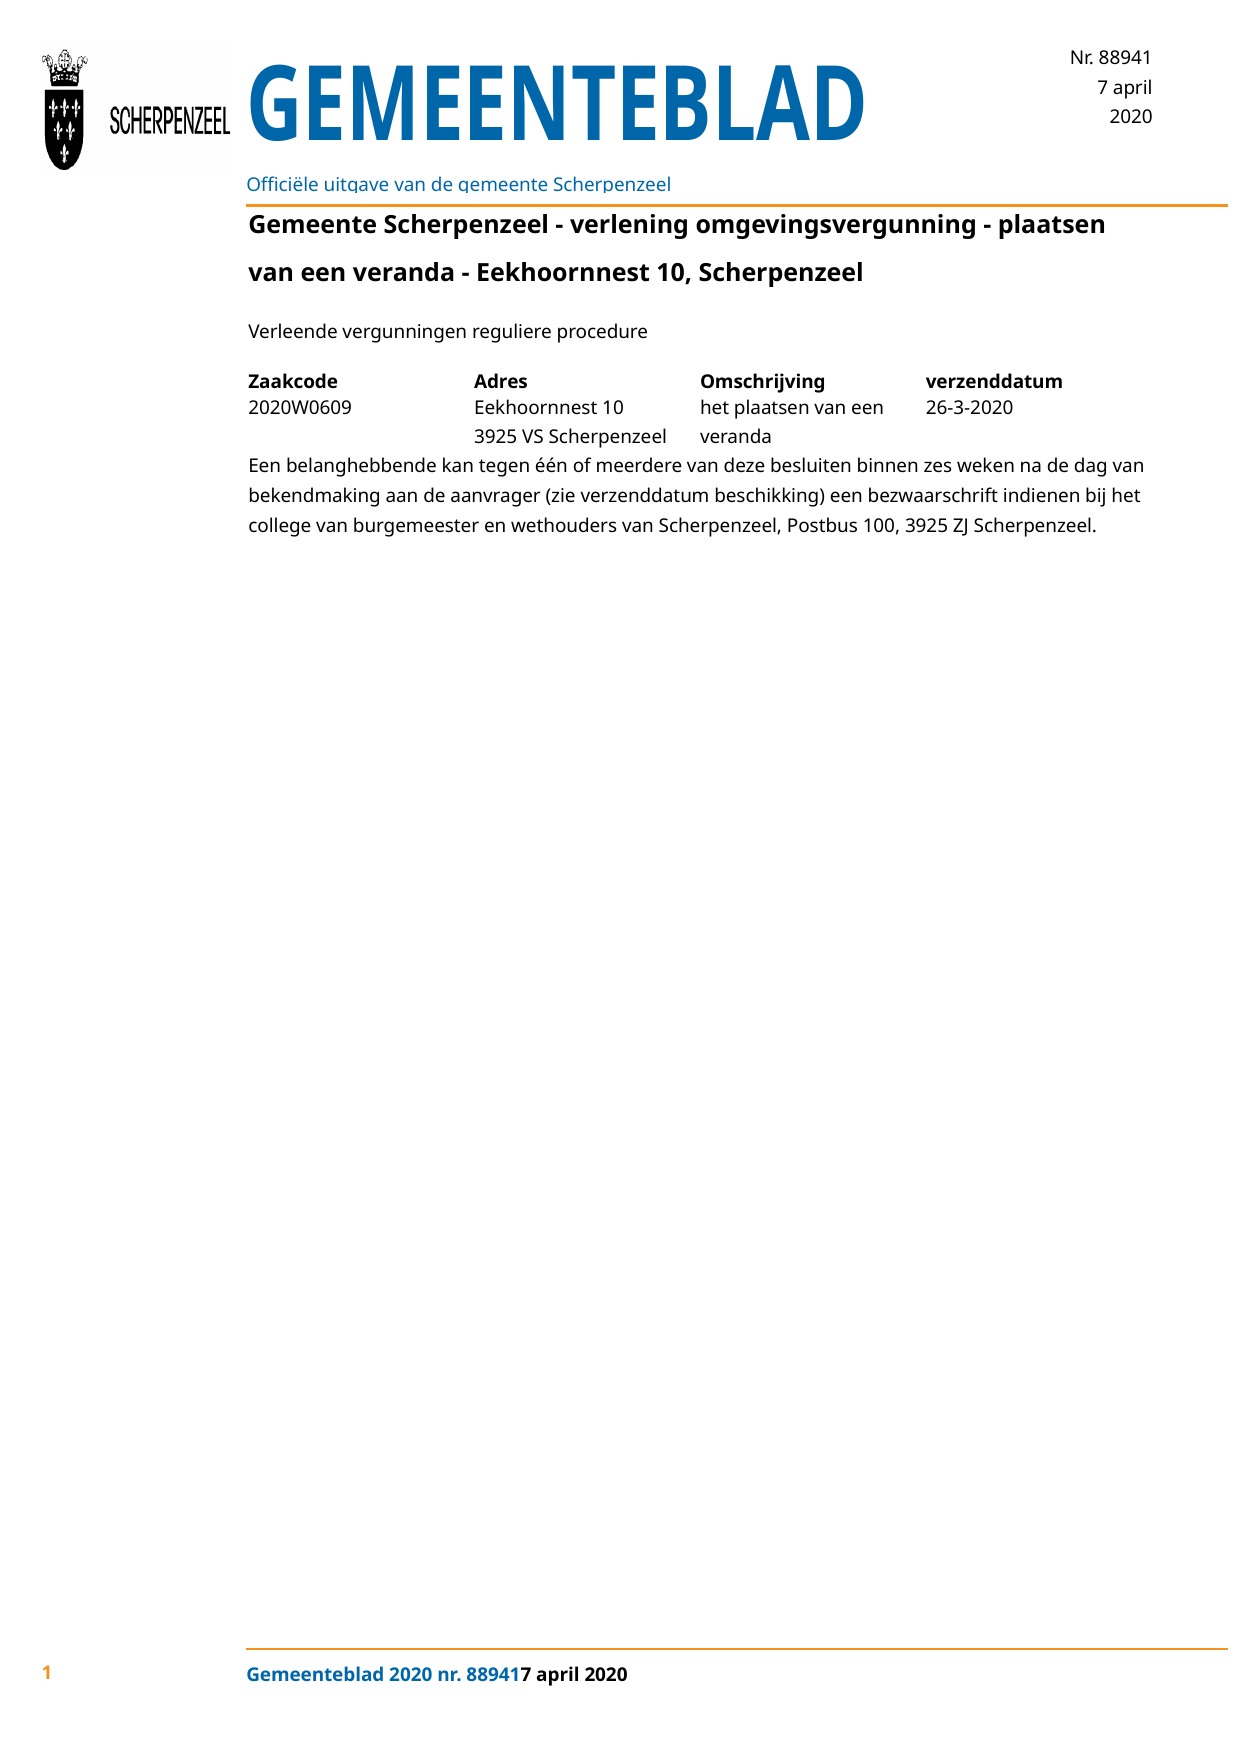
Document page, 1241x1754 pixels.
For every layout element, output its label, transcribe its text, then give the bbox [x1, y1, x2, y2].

table_cell 2020W0609 [248, 394, 474, 449]
table_header Omschrijving [700, 369, 926, 394]
picture [41, 47, 231, 172]
table_cell Eekhoornnest 10 3925 VS Scherpenzeel [474, 394, 700, 449]
table_header Adres [474, 369, 700, 394]
text Een belanghebbende kan tegen één of meerdere van deze besluiten binnen zes weken na de dag van bekendmaking aan de aanvrager (zie verzenddatum beschikking) een bezwaarschrift indienen bij het college van burgemeester en wethouders van Scherpenzeel, Postbus 100, 3925 ZJ Scherpenzeel. [248, 453, 1152, 538]
table_cell 26-3-2020 [926, 394, 1152, 449]
table_header Zaakcode [248, 369, 474, 394]
table_cell het plaatsen van een veranda [700, 394, 926, 449]
text Verleende vergunningen reguliere procedure [248, 318, 1152, 344]
table_header verzenddatum [926, 369, 1152, 394]
text Gemeente Scherpenzeel - verlening omgevingsvergunning - plaatsen van een veranda - Eekhoornnest 10, Scherpenzeel [248, 207, 1152, 288]
